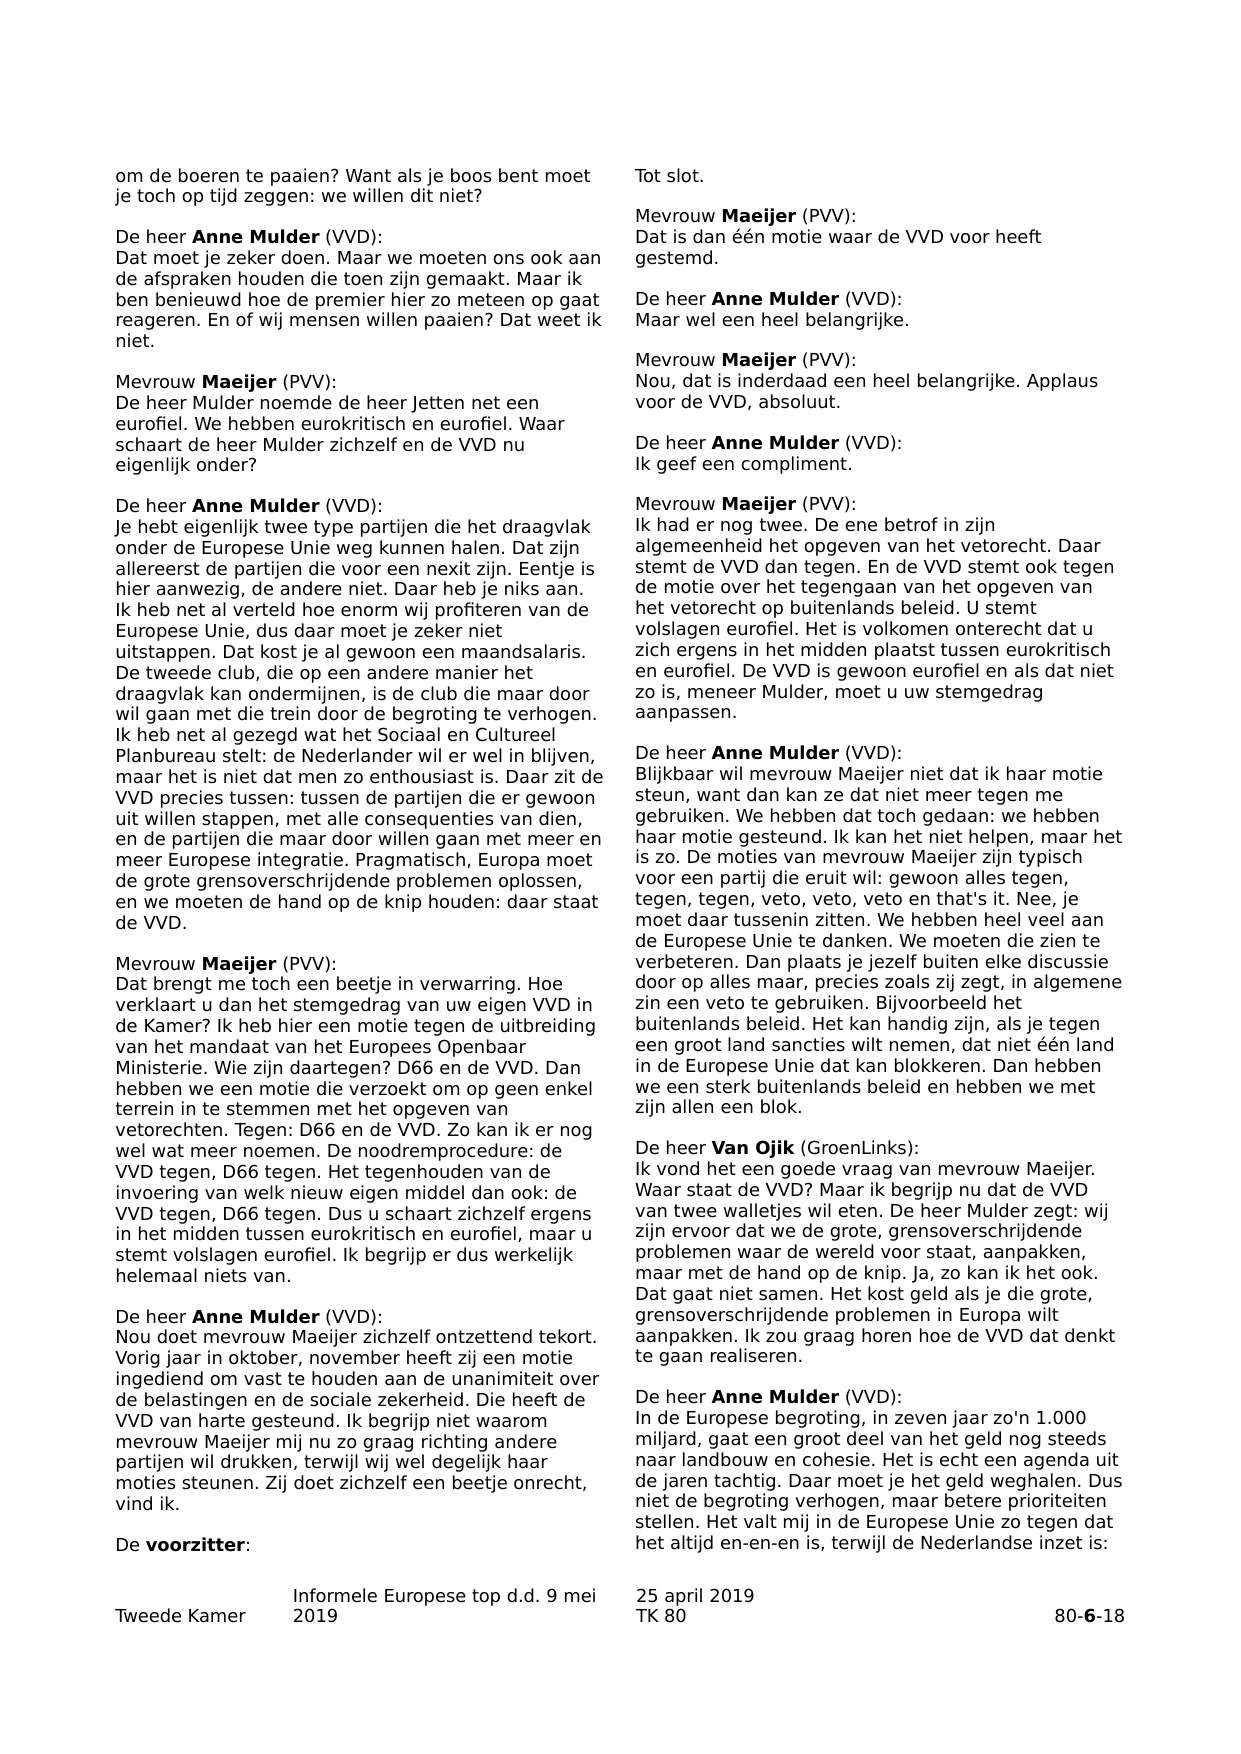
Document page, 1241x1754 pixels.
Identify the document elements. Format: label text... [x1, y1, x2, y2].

text De heer Van Ojik (GroenLinks): [635, 1138, 1125, 1159]
text om de boeren te paaien? Want als je boos bent moet je toch op tijd zeggen: we willen dit niet? [115, 165, 605, 207]
text Dat is dan één motie waar de VVD voor heeft gestemd. [635, 227, 1125, 268]
text Tot slot. [635, 165, 1125, 186]
text Dat moet je zeker doen. Maar we moeten ons ook aan de afspraken houden die toen zijn gemaakt. Maar ik ben benieuwd hoe de premier hier zo meteen op gaat reageren. En of wij mensen willen paaien? Dat weet ik niet. [115, 248, 605, 352]
text Ik had er nog twee. De ene betrof in zijn algemeenheid het opgeven van het vetorecht. Daar stemt de VVD dan tegen. En de VVD stemt ook tegen de motie over het tegengaan van het opgeven van het vetorecht op buitenlands beleid. U stemt volslagen eurofiel. Het is volkomen onterecht dat u zich ergens in het midden plaatst tussen eurokritisch en eurofiel. De VVD is gewoon eurofiel en als dat niet zo is, meneer Mulder, moet u uw stemgedrag aanpassen. [635, 515, 1125, 723]
text De voorzitter: [115, 1535, 605, 1556]
text Blijkbaar wil mevrouw Maeijer niet dat ik haar motie steun, want dan kan ze dat niet meer tegen me gebruiken. We hebben dat toch gedaan: we hebben haar motie gesteund. Ik kan het niet helpen, maar het is zo. De moties van mevrouw Maeijer zijn typisch voor een partij die eruit wil: gewoon alles tegen, tegen, tegen, veto, veto, veto en that's it. Nee, je moet daar tussenin zitten. We hebben heel veel aan de Europese Unie te danken. We moeten die zien te verbeteren. Dan plaats je jezelf buiten elke discussie door op alles maar, precies zoals zij zegt, in algemene zin een veto te gebruiken. Bijvoorbeeld het buitenlands beleid. Het kan handig zijn, als je tegen een groot land sancties wilt nemen, dat niet één land in de Europese Unie dat kan blokkeren. Dan hebben we een sterk buitenlands beleid en hebben we met zijn allen een blok. [635, 764, 1125, 1118]
text De heer Anne Mulder (VVD): [635, 1387, 1125, 1408]
text Je hebt eigenlijk twee type partijen die het draagvlak onder de Europese Unie weg kunnen halen. Dat zijn allereerst de partijen die voor een nexit zijn. Eentje is hier aanwezig, de andere niet. Daar heb je niks aan. Ik heb net al verteld hoe enorm wij profiteren van de Europese Unie, dus daar moet je zeker niet uitstappen. Dat kost je al gewoon een maandsalaris. De tweede club, die op een andere manier het draagvlak kan ondermijnen, is de club die maar door wil gaan met die trein door de begroting te verhogen. Ik heb net al gezegd wat het Sociaal en Cultureel Planbureau stelt: de Nederlander wil er wel in blijven, maar het is niet dat men zo enthousiast is. Daar zit de VVD precies tussen: tussen de partijen die er gewoon uit willen stappen, met alle consequenties van dien, en de partijen die maar door willen gaan met meer en meer Europese integratie. Pragmatisch, Europa moet de grote grensoverschrijdende problemen oplossen, en we moeten de hand op de knip houden: daar staat de VVD. [115, 517, 605, 933]
text Mevrouw Maeijer (PVV): [635, 206, 1125, 227]
text De heer Anne Mulder (VVD): [635, 288, 1125, 309]
text Dat brengt me toch een beetje in verwarring. Hoe verklaart u dan het stemgedrag van uw eigen VVD in de Kamer? Ik heb hier een motie tegen de uitbreiding van het mandaat van het Europees Openbaar Ministerie. Wie zijn daartegen? D66 en de VVD. Dan hebben we een motie die verzoekt om op geen enkel terrein in te stemmen met het opgeven van vetorechten. Tegen: D66 en de VVD. Zo kan ik er nog wel wat meer noemen. De noodremprocedure: de VVD tegen, D66 tegen. Het tegenhouden van de invoering van welk nieuw eigen middel dan ook: de VVD tegen, D66 tegen. Dus u schaart zichzelf ergens in het midden tussen eurokritisch en eurofiel, maar u stemt volslagen eurofiel. Ik begrijp er dus werkelijk helemaal niets van. [115, 974, 605, 1287]
text Mevrouw Maeijer (PVV): [115, 953, 605, 974]
text De heer Anne Mulder (VVD): [635, 743, 1125, 764]
text Ik geef een compliment. [635, 453, 1125, 474]
text Mevrouw Maeijer (PVV): [635, 494, 1125, 515]
text In de Europese begroting, in zeven jaar zo'n 1.000 miljard, gaat een groot deel van het geld nog steeds naar landbouw en cohesie. Het is echt een agenda uit de jaren tachtig. Daar moet je het geld weghalen. Dus niet de begroting verhogen, maar betere prioriteiten stellen. Het valt mij in de Europese Unie zo tegen dat het altijd en-en-en is, terwijl de Nederlandse inzet is: [635, 1408, 1125, 1554]
text Ik vond het een goede vraag van mevrouw Maeijer. Waar staat de VVD? Maar ik begrijp nu dat de VVD van twee walletjes wil eten. De heer Mulder zegt: wij zijn ervoor dat we de grote, grensoverschrijdende problemen waar de wereld voor staat, aanpakken, maar met de hand op de knip. Ja, zo kan ik het ook. Dat gaat niet samen. Het kost geld als je die grote, grensoverschrijdende problemen in Europa wilt aanpakken. Ik zou graag horen hoe de VVD dat denkt te gaan realiseren. [635, 1159, 1125, 1367]
text De heer Anne Mulder (VVD): [115, 227, 605, 248]
text Mevrouw Maeijer (PVV): [115, 372, 605, 393]
text Maar wel een heel belangrijke. [635, 309, 1125, 330]
text De heer Mulder noemde de heer Jetten net een eurofiel. We hebben eurokritisch en eurofiel. Waar schaart de heer Mulder zichzelf en de VVD nu eigenlijk onder? [115, 393, 605, 476]
text De heer Anne Mulder (VVD): [115, 496, 605, 517]
text Nou, dat is inderdaad een heel belangrijke. Applaus voor de VVD, absoluut. [635, 371, 1125, 412]
text De heer Anne Mulder (VVD): [115, 1307, 605, 1327]
text De heer Anne Mulder (VVD): [635, 432, 1125, 453]
text Mevrouw Maeijer (PVV): [635, 350, 1125, 371]
text Nou doet mevrouw Maeijer zichzelf ontzettend tekort. Vorig jaar in oktober, november heeft zij een motie ingediend om vast te houden aan de unanimiteit over de belastingen en de sociale zekerheid. Die heeft de VVD van harte gesteund. Ik begrijp niet waarom mevrouw Maeijer mij nu zo graag richting andere partijen wil drukken, terwijl wij wel degelijk haar moties steunen. Zij doet zichzelf een beetje onrecht, vind ik. [115, 1327, 605, 1515]
